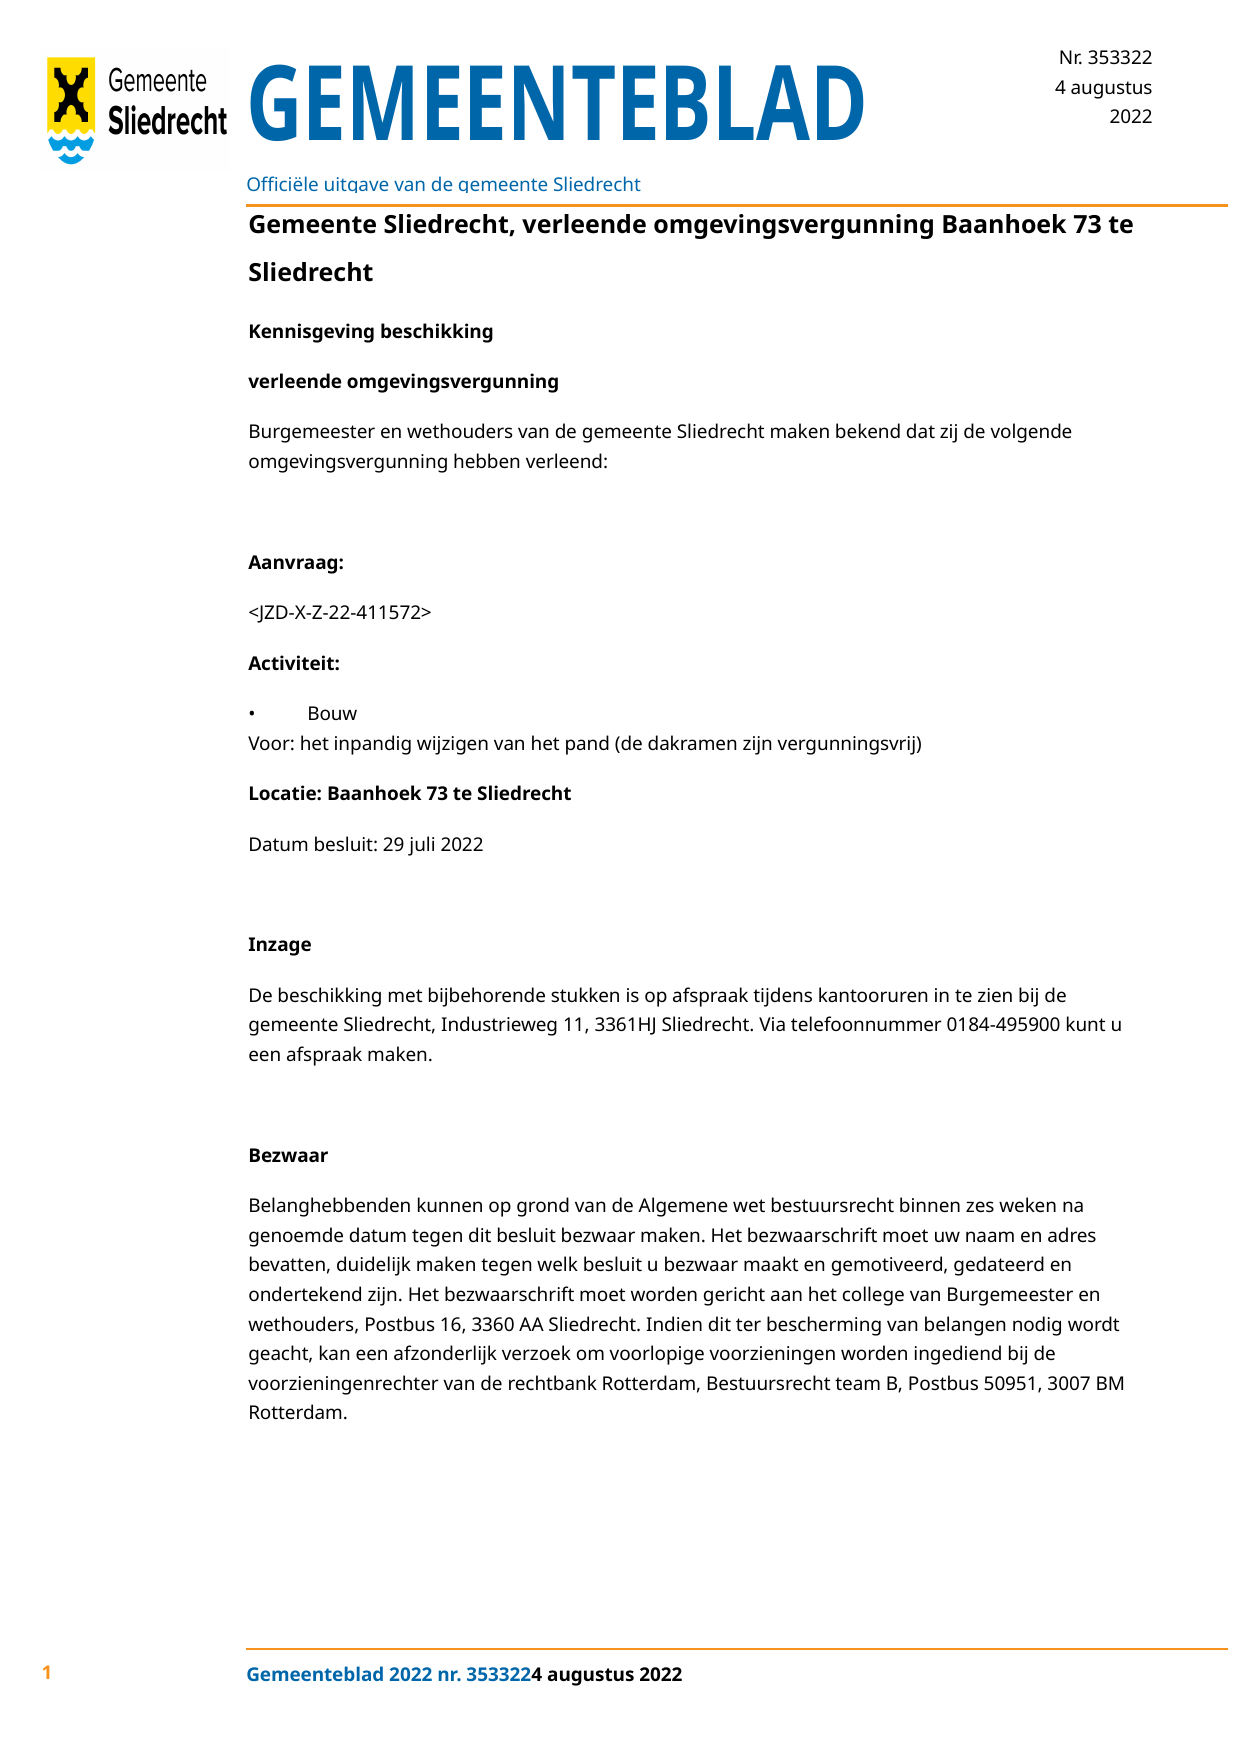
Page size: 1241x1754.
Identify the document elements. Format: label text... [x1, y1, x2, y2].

text Locatie: Baanhoek 73 te Sliedrecht [248, 780, 1152, 806]
text Voor: het inpandig wijzigen van het pand (de dakramen zijn vergunningsvrij) [248, 730, 1152, 756]
text Aanvraag: [248, 549, 1152, 575]
text <JZD-X-Z-22-411572> [248, 599, 1152, 625]
text De beschikking met bijbehorende stukken is op afspraak tijdens kantooruren in te zien bij de gemeente Sliedrecht, Industrieweg 11, 3361HJ Sliedrecht. Via telefoonnummer 0184-495900 kunt u een afspraak maken. [248, 982, 1152, 1067]
text Kennisgeving beschikking [248, 318, 1152, 344]
text Inzage [248, 932, 1152, 957]
picture [41, 47, 231, 172]
text Bezwaar [248, 1142, 1152, 1168]
text Burgemeester en wethouders van de gemeente Sliedrecht maken bekend dat zij de volgende omgevingsvergunning hebben verleend: [248, 419, 1152, 474]
text verleende omgevingsvergunning [248, 368, 1152, 394]
text Belanghebbenden kunnen op grond van de Algemene wet bestuursrecht binnen zes weken na genoemde datum tegen dit besluit bezwaar maken. Het bezwaarschrift moet uw naam en adres bevatten, duidelijk maken tegen welk besluit u bezwaar maakt en gemotiveerd, gedateerd en ondertekend zijn. Het bezwaarschrift moet worden gericht aan het college van Burgemeester en wethouders, Postbus 16, 3360 AA Sliedrecht. Indien dit ter bescherming van belangen nodig wordt geacht, kan een afzonderlijk verzoek om voorlopige voorzieningen worden ingediend bij de voorzieningenrechter van de rechtbank Rotterdam, Bestuursrecht team B, Postbus 50951, 3007 BM Rotterdam. [248, 1192, 1152, 1425]
list Bouw [248, 700, 1152, 726]
text Activiteit: [248, 650, 1152, 676]
text Gemeente Sliedrecht, verleende omgevingsvergunning Baanhoek 73 te Sliedrecht [248, 207, 1152, 288]
text Datum besluit: 29 juli 2022 [248, 831, 1152, 857]
